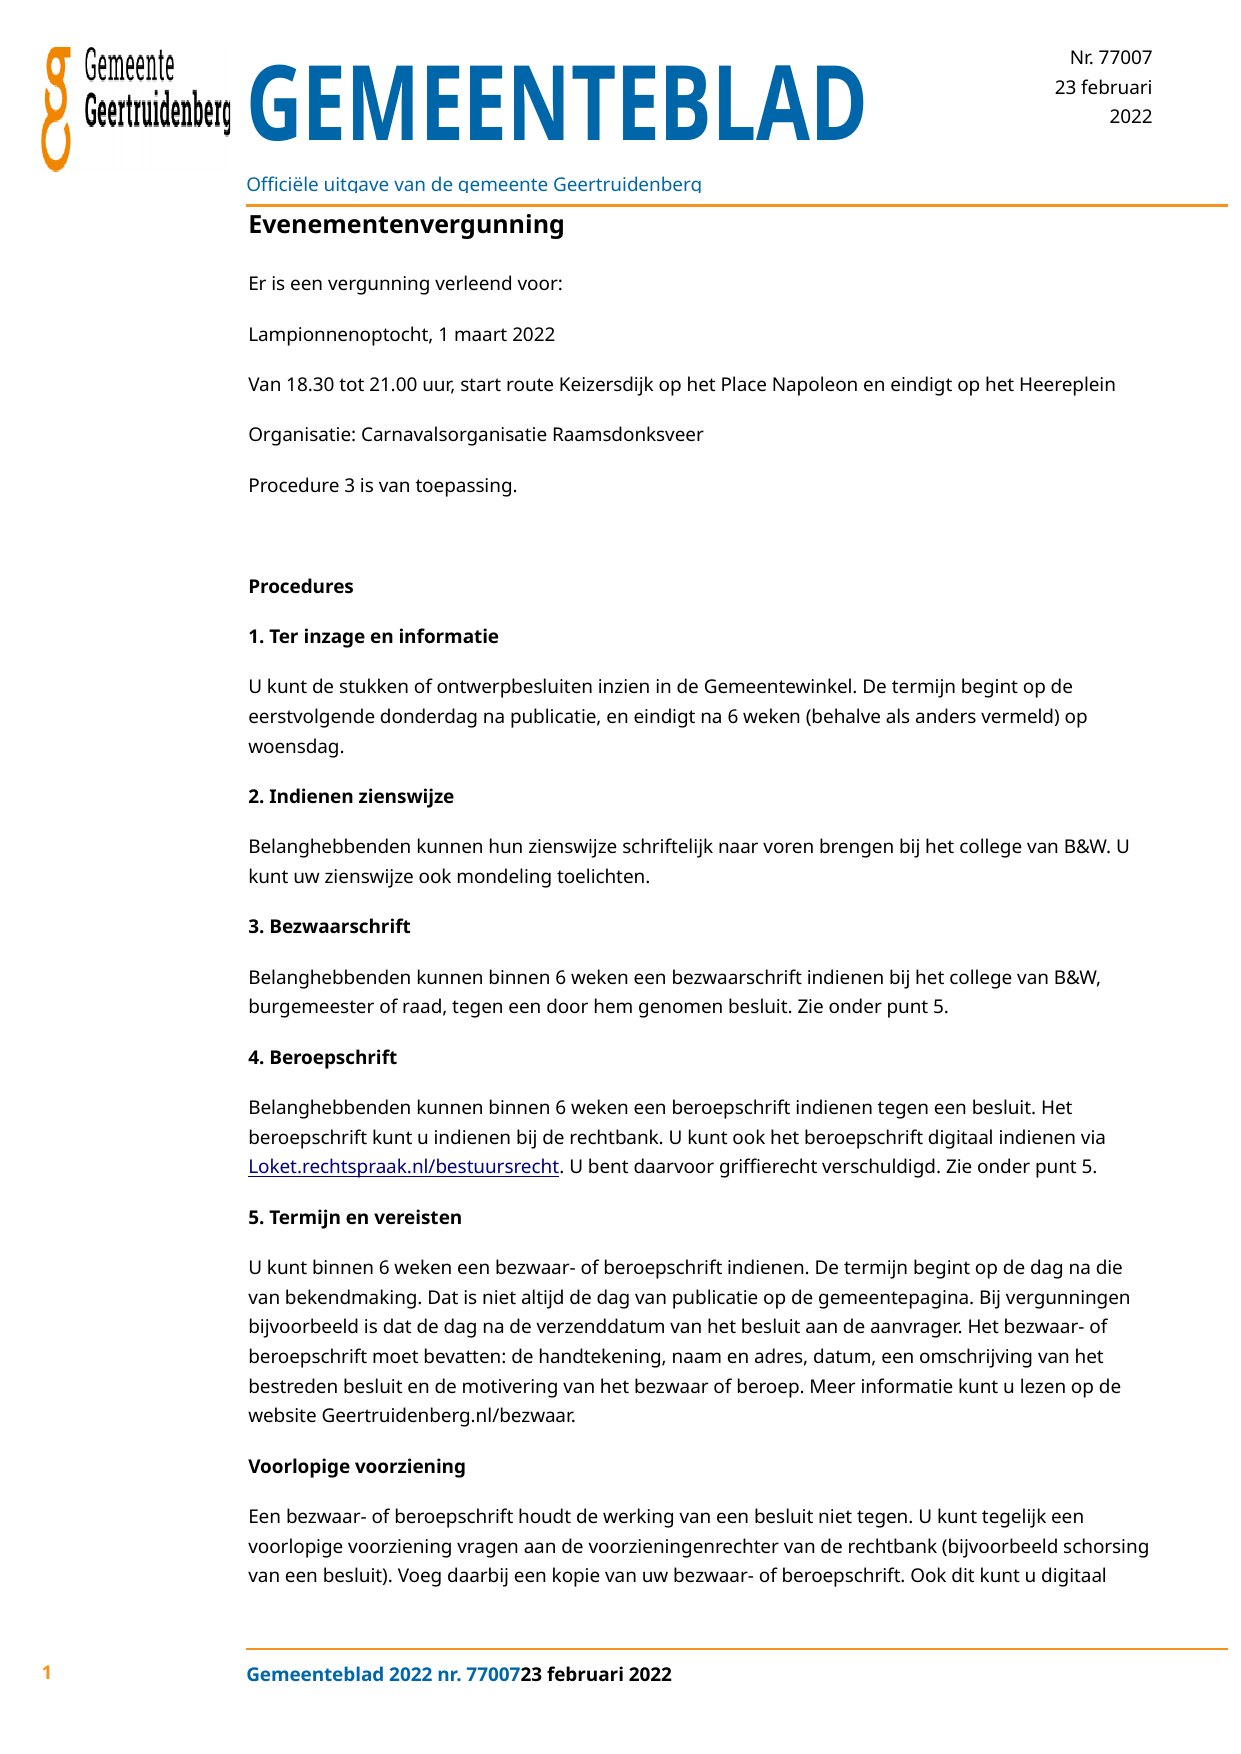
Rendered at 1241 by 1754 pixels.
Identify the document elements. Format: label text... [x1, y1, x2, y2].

text Belanghebbenden kunnen binnen 6 weken een bezwaarschrift indienen bij het college van B&W, burgemeester of raad, tegen een door hem genomen besluit. Zie onder punt 5. [248, 964, 1152, 1019]
text Er is een vergunning verleend voor: [248, 270, 1152, 296]
text 2. Indienen zienswijze [248, 783, 1152, 809]
text Lampionnenoptocht, 1 maart 2022 [248, 321, 1152, 346]
text Procedures [248, 573, 1152, 598]
text 4. Beroepschrift [248, 1044, 1152, 1070]
text U kunt de stukken of ontwerpbesluiten inzien in de Gemeentewinkel. De termijn begint op de eerstvolgende donderdag na publicatie, en eindigt na 6 weken (behalve als anders vermeld) op woensdag. [248, 674, 1152, 758]
text Organisatie: Carnavalsorganisatie Raamsdonksveer [248, 422, 1152, 447]
text Belanghebbenden kunnen hun zienswijze schriftelijk naar voren brengen bij het college van B&W. U kunt uw zienswijze ook mondeling toelichten. [248, 834, 1152, 889]
text Belanghebbenden kunnen binnen 6 weken een beroepschrift indienen tegen een besluit. Het beroepschrift kunt u indienen bij de rechtbank. U kunt ook het beroepschrift digitaal indienen via Loket.rechtspraak.nl/bestuursrecht. U bent daarvoor griffierecht verschuldigd. Zie onder punt 5. [248, 1094, 1152, 1179]
picture [41, 47, 231, 172]
text Voorlopige voorziening [248, 1453, 1152, 1478]
text 1. Ter inzage en informatie [248, 623, 1152, 649]
text Procedure 3 is van toepassing. [248, 472, 1152, 498]
text Evenementenvergunning [248, 207, 1152, 241]
text Van 18.30 tot 21.00 uur, start route Keizersdijk op het Place Napoleon en eindigt op het Heereplein [248, 371, 1152, 397]
text 5. Termijn en vereisten [248, 1204, 1152, 1230]
text 3. Bezwaarschrift [248, 914, 1152, 939]
text U kunt binnen 6 weken een bezwaar- of beroepschrift indienen. De termijn begint op de dag na die van bekendmaking. Dat is niet altijd de dag van publicatie op de gemeentepagina. Bij vergunningen bijvoorbeeld is dat de dag na de verzenddatum van het besluit aan de aanvrager. Het bezwaar- of beroepschrift moet bevatten: de handtekening, naam en adres, datum, een omschrijving van het bestreden besluit en de motivering van het bezwaar of beroep. Meer informatie kunt u lezen op de website Geertruidenberg.nl/bezwaar. [248, 1254, 1152, 1428]
text Een bezwaar- of beroepschrift houdt de werking van een besluit niet tegen. U kunt tegelijk een voorlopige voorziening vragen aan de voorzieningenrechter van de rechtbank (bijvoorbeeld schorsing van een besluit). Voeg daarbij een kopie van uw bezwaar- of beroepschrift. Ook dit kunt u digitaal [248, 1503, 1152, 1588]
